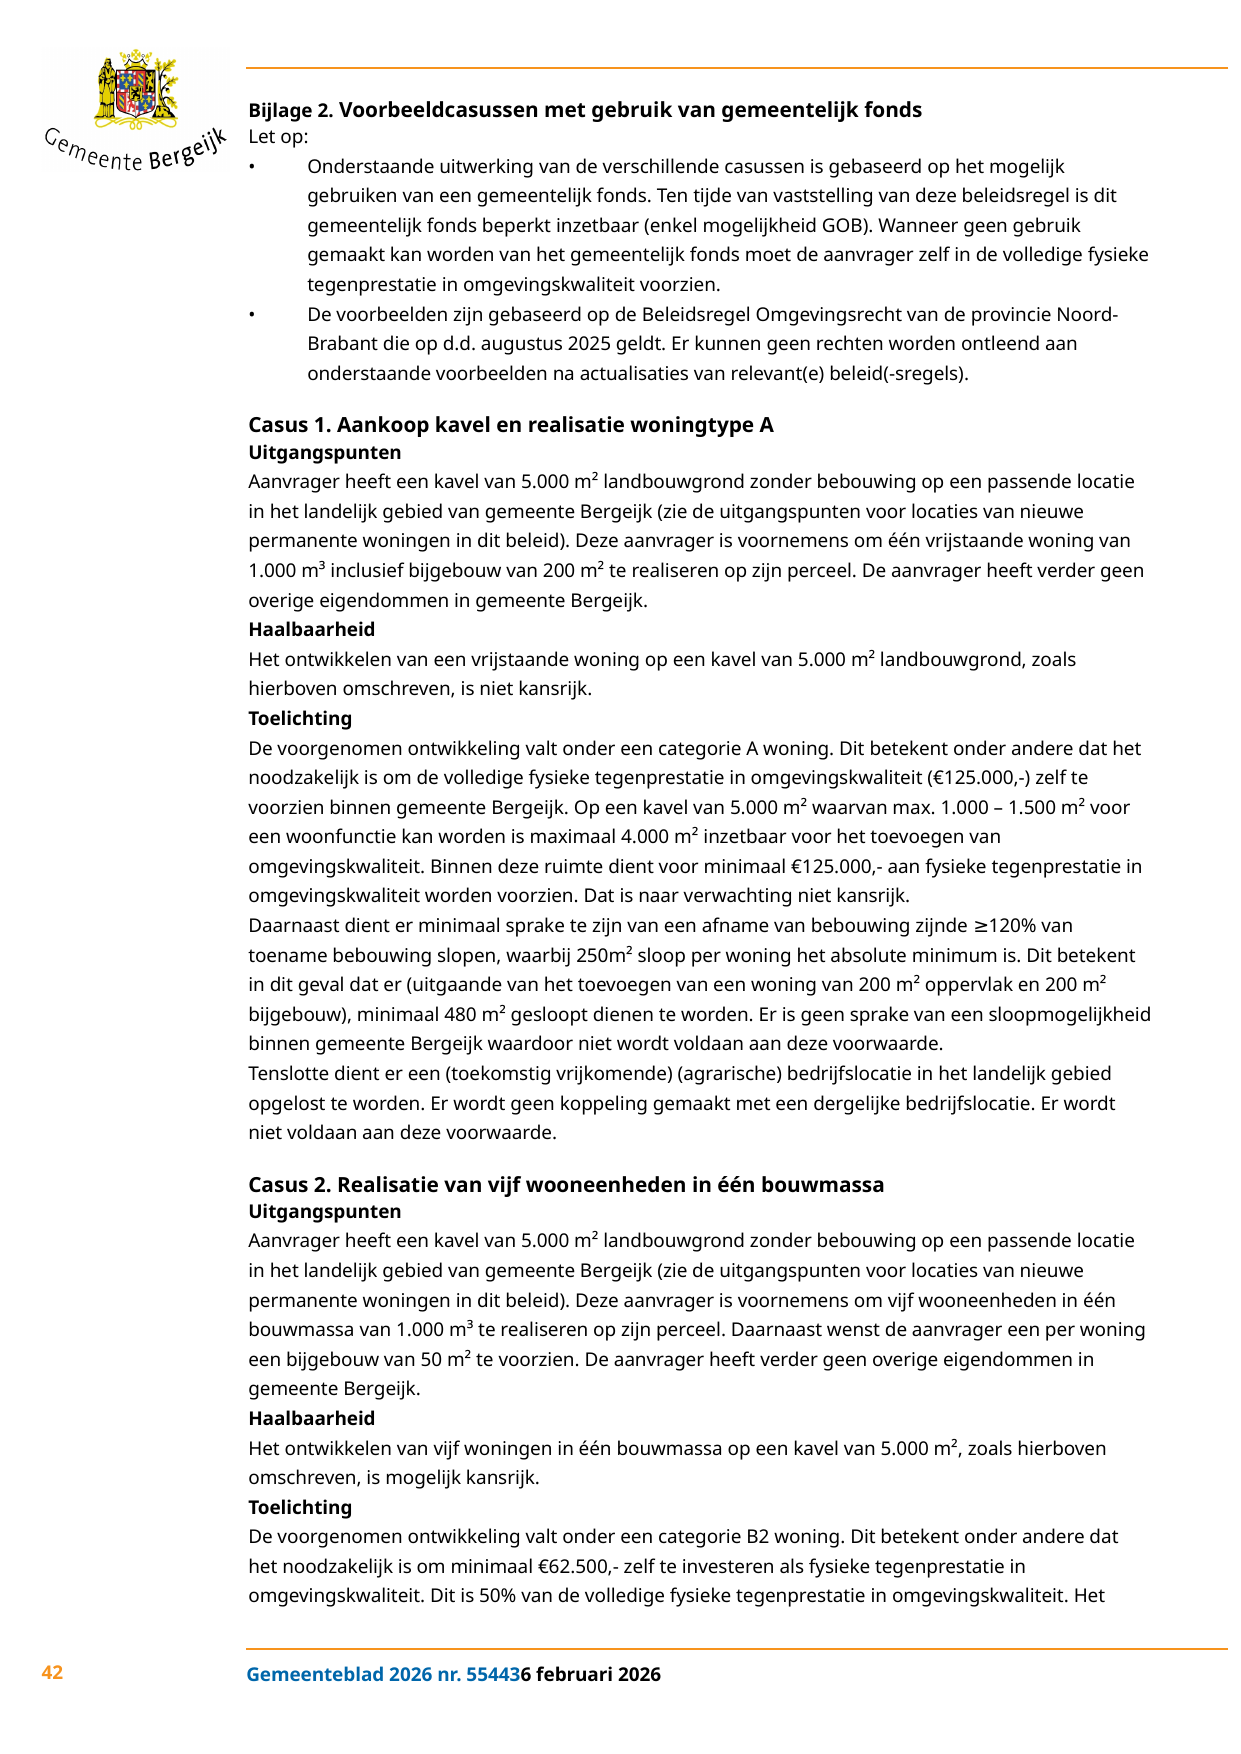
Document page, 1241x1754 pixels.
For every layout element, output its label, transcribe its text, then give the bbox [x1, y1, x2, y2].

list De voorbeelden zijn gebaseerd op de Beleidsregel Omgevingsrecht van de provincie Noord-Brabant die op d.d. augustus 2025 geldt. Er kunnen geen rechten worden ontleend aan onderstaande voorbeelden na actualisaties van relevant(e) beleid(-sregels). [248, 301, 1152, 386]
text Bijlage 2. Voorbeeldcasussen met gebruik van gemeentelijk fonds [248, 95, 1152, 123]
picture [41, 47, 231, 172]
text Haalbaarheid [248, 616, 1152, 642]
text Tenslotte dient er een (toekomstig vrijkomende) (agrarische) bedrijfslocatie in het landelijk gebied opgelost te worden. Er wordt geen koppeling gemaakt met een dergelijke bedrijfslocatie. Er wordt niet voldaan aan deze voorwaarde. [248, 1060, 1152, 1145]
text Het ontwikkelen van vijf woningen in één bouwmassa op een kavel van 5.000 m², zoals hierboven omschreven, is mogelijk kansrijk. [248, 1435, 1152, 1490]
text Daarnaast dient er minimaal sprake te zijn van een afname van bebouwing zijnde ≥120% van toename bebouwing slopen, waarbij 250m² sloop per woning het absolute minimum is. Dit betekent in dit geval dat er (uitgaande van het toevoegen van een woning van 200 m² oppervlak en 200 m² bijgebouw), minimaal 480 m² gesloopt dienen te worden. Er is geen sprake van een sloopmogelijkheid binnen gemeente Bergeijk waardoor niet wordt voldaan aan deze voorwaarde. [248, 912, 1152, 1056]
text Uitgangspunten [248, 439, 1152, 464]
text Aanvrager heeft een kavel van 5.000 m² landbouwgrond zonder bebouwing op een passende locatie in het landelijk gebied van gemeente Bergeijk (zie de uitgangspunten voor locaties van nieuwe permanente woningen in dit beleid). Deze aanvrager is voornemens om vijf wooneenheden in één bouwmassa van 1.000 m³ te realiseren op zijn perceel. Daarnaast wenst de aanvrager een per woning een bijgebouw van 50 m² te voorzien. De aanvrager heeft verder geen overige eigendommen in gemeente Bergeijk. [248, 1228, 1152, 1401]
text Haalbaarheid [248, 1405, 1152, 1431]
text Toelichting [248, 705, 1152, 731]
text Let op: [248, 123, 1152, 149]
text Uitgangspunten [248, 1198, 1152, 1224]
text Casus 2. Realisatie van vijf wooneenheden in één bouwmassa [248, 1170, 1152, 1198]
text Het ontwikkelen van een vrijstaande woning op een kavel van 5.000 m² landbouwgrond, zoals hierboven omschreven, is niet kansrijk. [248, 646, 1152, 701]
list Onderstaande uitwerking van de verschillende casussen is gebaseerd op het mogelijk gebruiken van een gemeentelijk fonds. Ten tijde van vaststelling van deze beleidsregel is dit gemeentelijk fonds beperkt inzetbaar (enkel mogelijkheid GOB). Wanneer geen gebruik gemaakt kan worden van het gemeentelijk fonds moet de aanvrager zelf in de volledige fysieke tegenprestatie in omgevingskwaliteit voorzien. [248, 153, 1152, 297]
text De voorgenomen ontwikkeling valt onder een categorie A woning. Dit betekent onder andere dat het noodzakelijk is om de volledige fysieke tegenprestatie in omgevingskwaliteit (€125.000,-) zelf te voorzien binnen gemeente Bergeijk. Op een kavel van 5.000 m² waarvan max. 1.000 – 1.500 m² voor een woonfunctie kan worden is maximaal 4.000 m² inzetbaar voor het toevoegen van omgevingskwaliteit. Binnen deze ruimte dient voor minimaal €125.000,- aan fysieke tegenprestatie in omgevingskwaliteit worden voorzien. Dat is naar verwachting niet kansrijk. [248, 735, 1152, 908]
text Aanvrager heeft een kavel van 5.000 m² landbouwgrond zonder bebouwing op een passende locatie in het landelijk gebied van gemeente Bergeijk (zie de uitgangspunten voor locaties van nieuwe permanente woningen in dit beleid). Deze aanvrager is voornemens om één vrijstaande woning van 1.000 m³ inclusief bijgebouw van 200 m² te realiseren op zijn perceel. De aanvrager heeft verder geen overige eigendommen in gemeente Bergeijk. [248, 468, 1152, 612]
text Toelichting [248, 1494, 1152, 1520]
text De voorgenomen ontwikkeling valt onder een categorie B2 woning. Dit betekent onder andere dat het noodzakelijk is om minimaal €62.500,- zelf te investeren als fysieke tegenprestatie in omgevingskwaliteit. Dit is 50% van de volledige fysieke tegenprestatie in omgevingskwaliteit. Het [248, 1523, 1152, 1608]
text Casus 1. Aankoop kavel en realisatie woningtype A [248, 410, 1152, 439]
